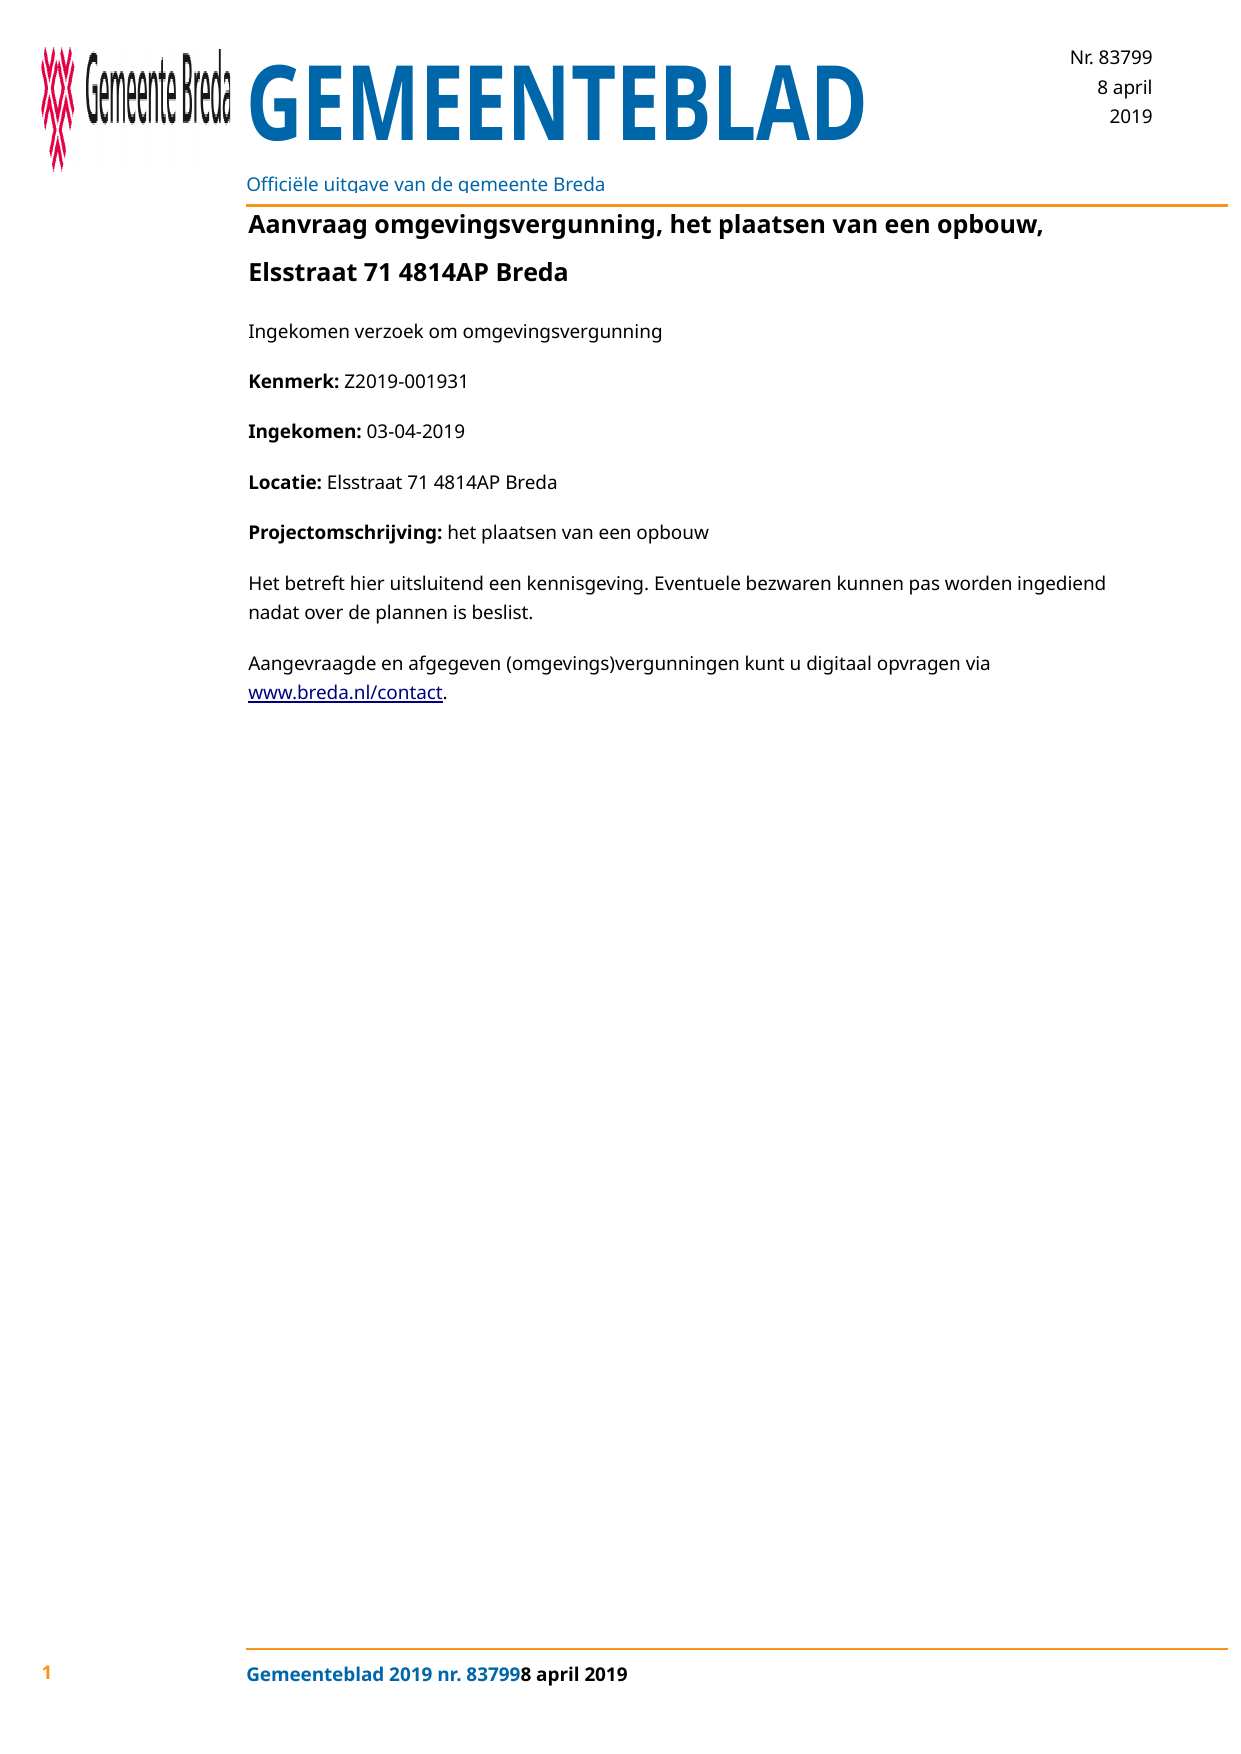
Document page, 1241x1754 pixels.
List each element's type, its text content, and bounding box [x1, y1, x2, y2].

picture [41, 47, 231, 172]
text Ingekomen verzoek om omgevingsvergunning [248, 318, 1152, 344]
text Het betreft hier uitsluitend een kennisgeving. Eventuele bezwaren kunnen pas worden ingediend nadat over de plannen is beslist. [248, 570, 1152, 625]
text Ingekomen: 03-04-2019 [248, 419, 1152, 444]
text Locatie: Elsstraat 71 4814AP Breda [248, 469, 1152, 495]
text Kenmerk: Z2019-001931 [248, 368, 1152, 394]
text Projectomschrijving: het plaatsen van een opbouw [248, 519, 1152, 545]
text Aanvraag omgevingsvergunning, het plaatsen van een opbouw, Elsstraat 71 4814AP Breda [248, 207, 1152, 288]
text Aangevraagde en afgegeven (omgevings)vergunningen kunt u digitaal opvragen via www.breda.nl/contact. [248, 650, 1152, 705]
